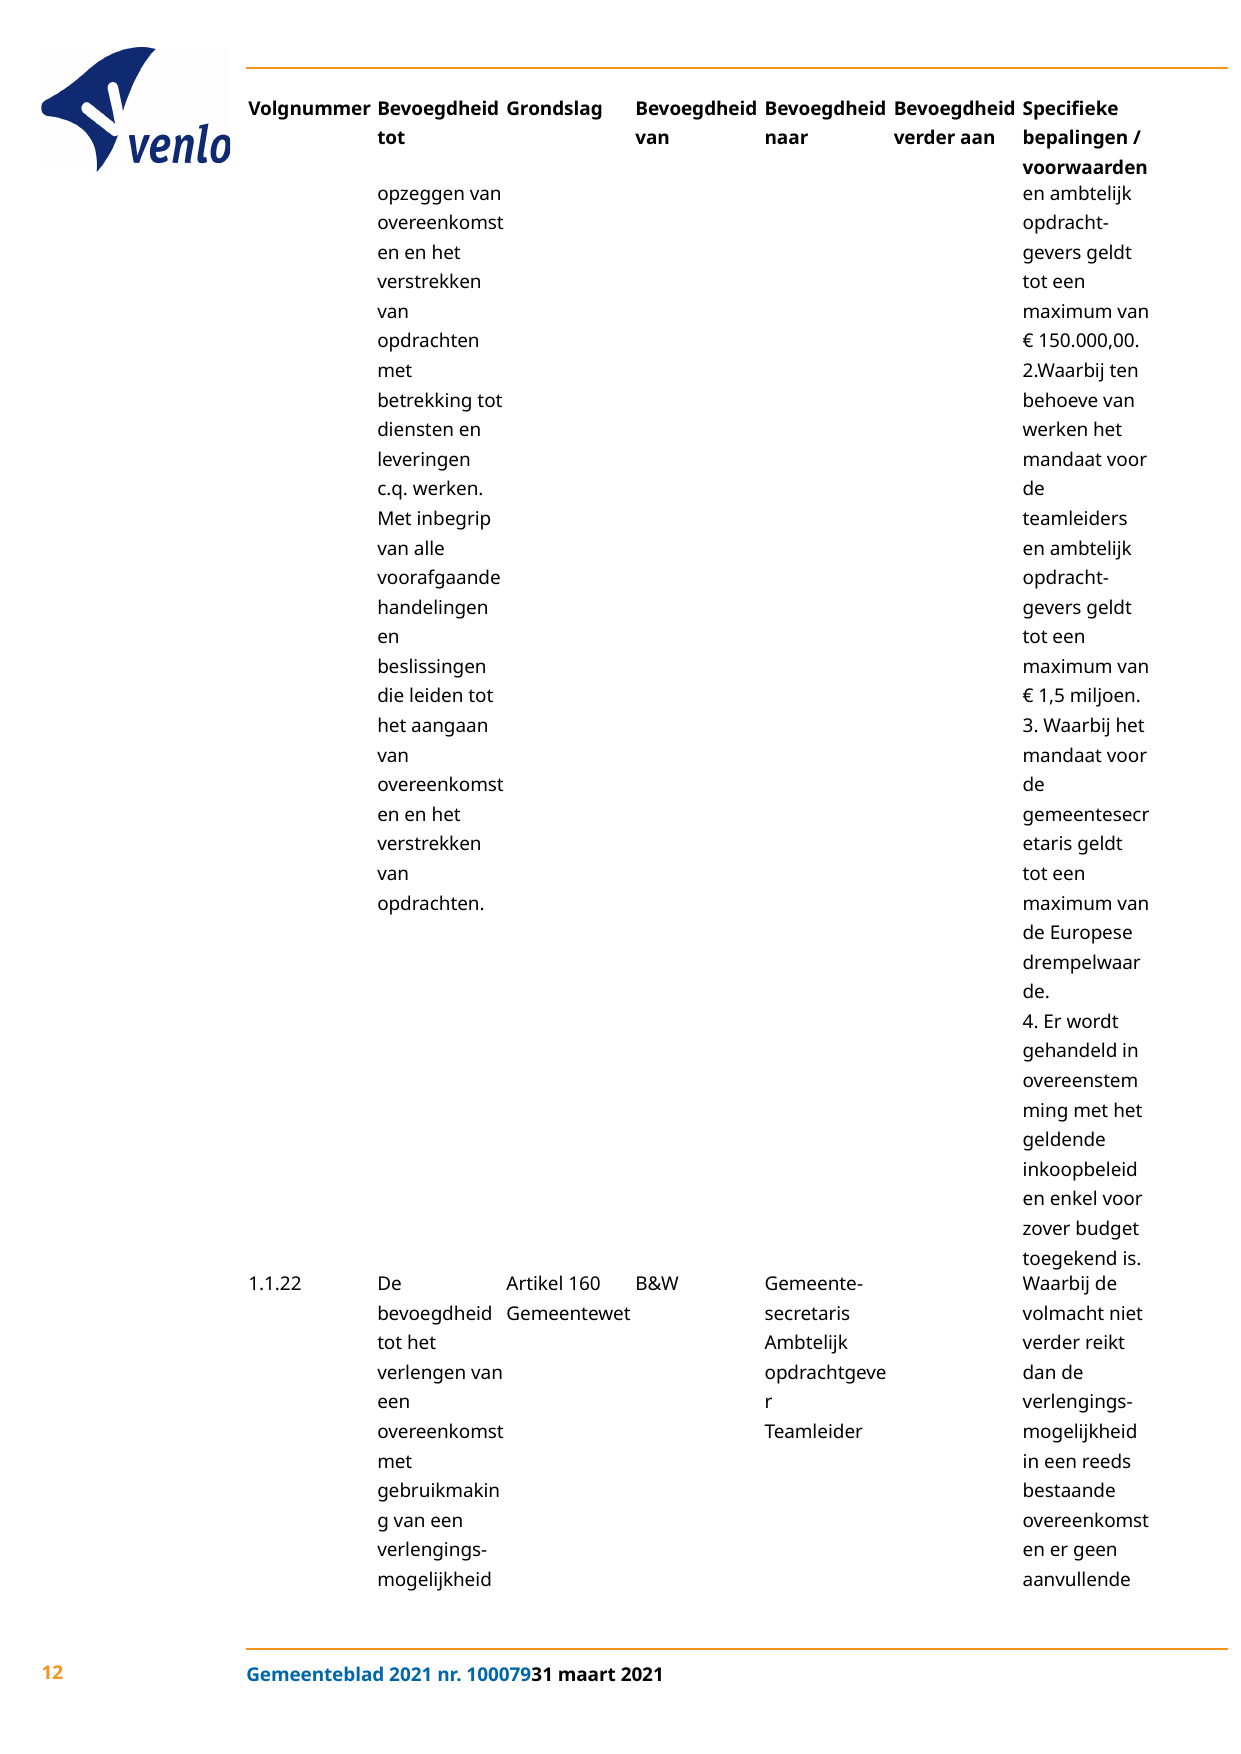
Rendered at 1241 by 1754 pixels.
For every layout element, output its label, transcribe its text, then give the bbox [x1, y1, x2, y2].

table_cell Waarbij de volmacht niet verder reikt dan de verlengings-mogelijkheid in een reeds bestaande overeenkomst en er geen aanvullende [1023, 1270, 1152, 1592]
table_header Bevoegdheid tot [377, 95, 506, 180]
table_header Bevoegdheid verder aan [894, 95, 1022, 180]
table_cell Artikel 160 Gemeentewet [506, 1270, 635, 1592]
table_cell B&W [635, 1270, 764, 1592]
table_cell opzeggen van overeenkomsten en het verstrekken van opdrachten met betrekking tot diensten en leveringen c.q. werken. Met inbegrip van alle voorafgaande handelingen en beslissingen die leiden tot het aangaan van overeenkomsten en het verstrekken van opdrachten. [377, 180, 506, 1270]
table_header Bevoegdheid naar [764, 95, 893, 180]
table_cell en ambtelijk opdracht­gevers geldt tot een maximum van € 150.000,00. 2.Waarbij ten behoeve van werken het mandaat voor de teamleiders en ambtelijk opdracht­gevers geldt tot een maximum van € 1,5 miljoen. 3. Waarbij het mandaat voor de gemeentesecretaris geldt tot een maximum van de Europese drempelwaarde. 4. Er wordt gehandeld in overeenstemming met het geldende inkoopbeleid en enkel voor zover budget toegekend is. [1023, 180, 1152, 1270]
table_cell [894, 1270, 1022, 1592]
table_header Grondslag [506, 95, 635, 180]
table_cell [248, 180, 377, 1270]
table_cell De bevoegdheid tot het verlengen van een overeenkomst met gebruikmaking van een verlengings-mogelijkheid [377, 1270, 506, 1592]
table_cell [635, 180, 764, 1270]
table_cell Gemeente­secretaris Ambtelijk opdrachtgever Teamleider [764, 1270, 893, 1592]
table_header Volgnummer [248, 95, 377, 180]
table_cell 1.1.22 [248, 1270, 377, 1592]
picture [41, 47, 231, 172]
table_header Specifieke bepalingen / voorwaarden [1023, 95, 1152, 180]
table_cell [506, 180, 635, 1270]
table_cell [764, 180, 893, 1270]
table_cell [894, 180, 1022, 1270]
table_header Bevoegdheid van [635, 95, 764, 180]
